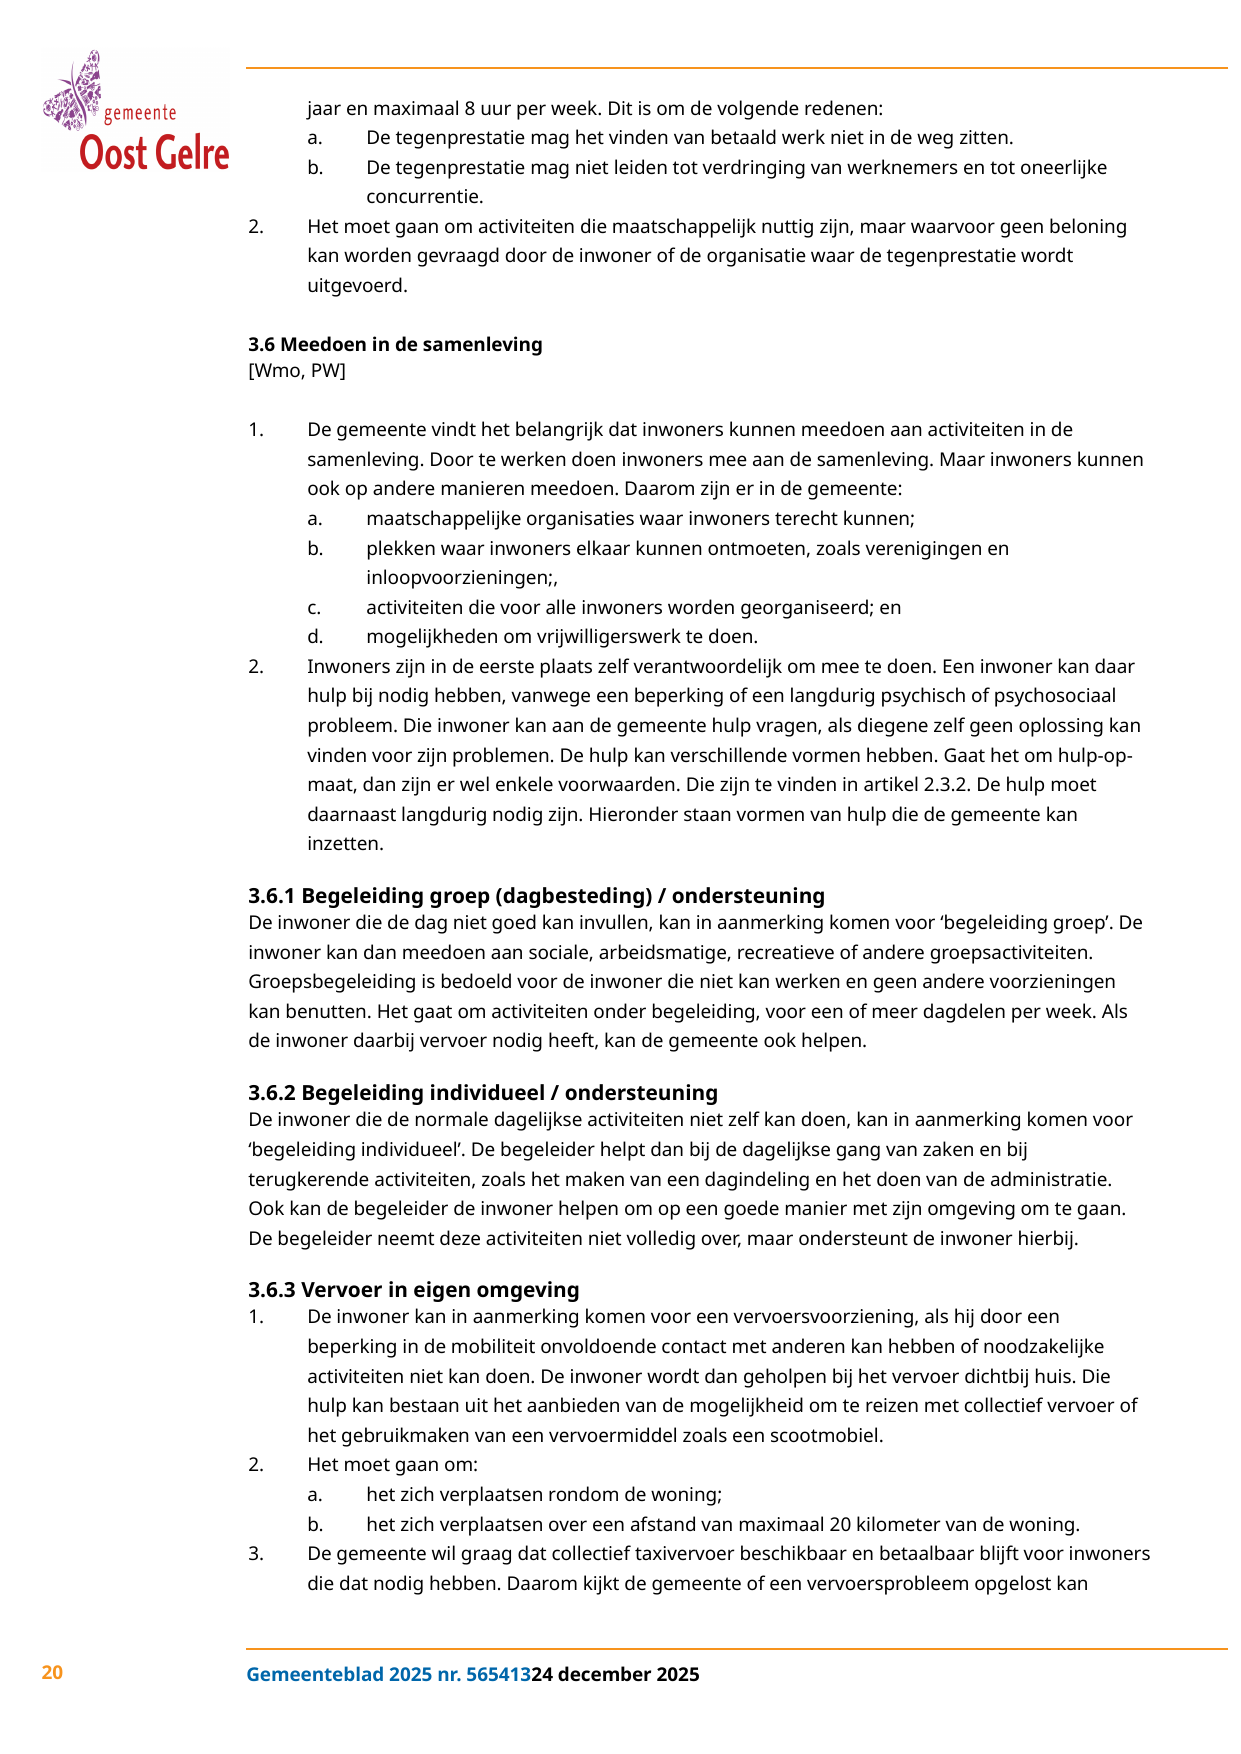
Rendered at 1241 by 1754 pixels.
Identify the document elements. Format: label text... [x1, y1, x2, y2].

list De inwoner kan in aanmerking komen voor een vervoersvoorziening, als hij door een beperking in de mobiliteit onvoldoende contact met anderen kan hebben of noodzakelijke activiteiten niet kan doen. De inwoner wordt dan geholpen bij het vervoer dichtbij huis. Die hulp kan bestaan uit het aanbieden van de mogelijkheid om te reizen met collectief vervoer of het gebruikmaken van een vervoermiddel zoals een scootmobiel. [248, 1304, 1152, 1448]
list jaar en maximaal 8 uur per week. Dit is om de volgende redenen: [248, 95, 1152, 121]
list plekken waar inwoners elkaar kunnen ontmoeten, zoals verenigingen en inloopvoorzieningen;, [307, 535, 1152, 590]
text De inwoner die de normale dagelijkse activiteiten niet zelf kan doen, kan in aanmerking komen voor ‘begeleiding individueel’. De begeleider helpt dan bij de dagelijkse gang van zaken en bij terugkerende activiteiten, zoals het maken van een dagindeling en het doen van de administratie. Ook kan de begeleider de inwoner helpen om op een goede manier met zijn omgeving om te gaan. De begeleider neemt deze activiteiten niet volledig over, maar ondersteunt de inwoner hierbij. [248, 1107, 1152, 1251]
list De gemeente vindt het belangrijk dat inwoners kunnen meedoen aan activiteiten in de samenleving. Door te werken doen inwoners mee aan de samenleving. Maar inwoners kunnen ook op andere manieren meedoen. Daarom zijn er in de gemeente: [248, 416, 1152, 501]
text 3.6.3 Vervoer in eigen omgeving [248, 1275, 1152, 1304]
list Het moet gaan om: [248, 1452, 1152, 1477]
list Inwoners zijn in de eerste plaats zelf verantwoordelijk om mee te doen. Een inwoner kan daar hulp bij nodig hebben, vanwege een beperking of een langdurig psychisch of psychosociaal probleem. Die inwoner kan aan de gemeente hulp vragen, als diegene zelf geen oplossing kan vinden voor zijn problemen. De hulp kan verschillende vormen hebben. Gaat het om hulp-op-maat, dan zijn er wel enkele voorwaarden. Die zijn te vinden in artikel 2.3.2. De hulp moet daarnaast langdurig nodig zijn. Hieronder staan vormen van hulp die de gemeente kan inzetten. [248, 653, 1152, 856]
list Het moet gaan om activiteiten die maatschappelijk nuttig zijn, maar waarvoor geen beloning kan worden gevraagd door de inwoner of de organisatie waar de tegenprestatie wordt uitgevoerd. [248, 213, 1152, 298]
list De tegenprestatie mag niet leiden tot verdringing van werknemers en tot oneerlijke concurrentie. [307, 154, 1152, 209]
text 3.6.2 Begeleiding individueel / ondersteuning [248, 1078, 1152, 1107]
list maatschappelijke organisaties waar inwoners terecht kunnen; [307, 505, 1152, 531]
text [Wmo, PW] [248, 357, 1152, 383]
list het zich verplaatsen rondom de woning; [307, 1481, 1152, 1507]
list De gemeente wil graag dat collectief taxivervoer beschikbaar en betaalbaar blijft voor inwoners die dat nodig hebben. Daarom kijkt de gemeente of een vervoersprobleem opgelost kan [248, 1540, 1152, 1596]
list het zich verplaatsen over een afstand van maximaal 20 kilometer van de woning. [307, 1511, 1152, 1537]
list mogelijkheden om vrijwilligerswerk te doen. [307, 623, 1152, 649]
list activiteiten die voor alle inwoners worden georganiseerd; en [307, 594, 1152, 619]
list De tegenprestatie mag het vinden van betaald werk niet in de weg zitten. [307, 124, 1152, 150]
text De inwoner die de dag niet goed kan invullen, kan in aanmerking komen voor ‘begeleiding groep’. De inwoner kan dan meedoen aan sociale, arbeidsmatige, recreatieve of andere groepsactiviteiten. Groepsbegeleiding is bedoeld voor de inwoner die niet kan werken en geen andere voorzieningen kan benutten. Het gaat om activiteiten onder begeleiding, voor een of meer dagdelen per week. Als de inwoner daarbij vervoer nodig heeft, kan de gemeente ook helpen. [248, 909, 1152, 1053]
picture [41, 47, 231, 172]
text 3.6 Meedoen in de samenleving [248, 331, 1152, 357]
text 3.6.1 Begeleiding groep (dagbesteding) / ondersteuning [248, 881, 1152, 909]
